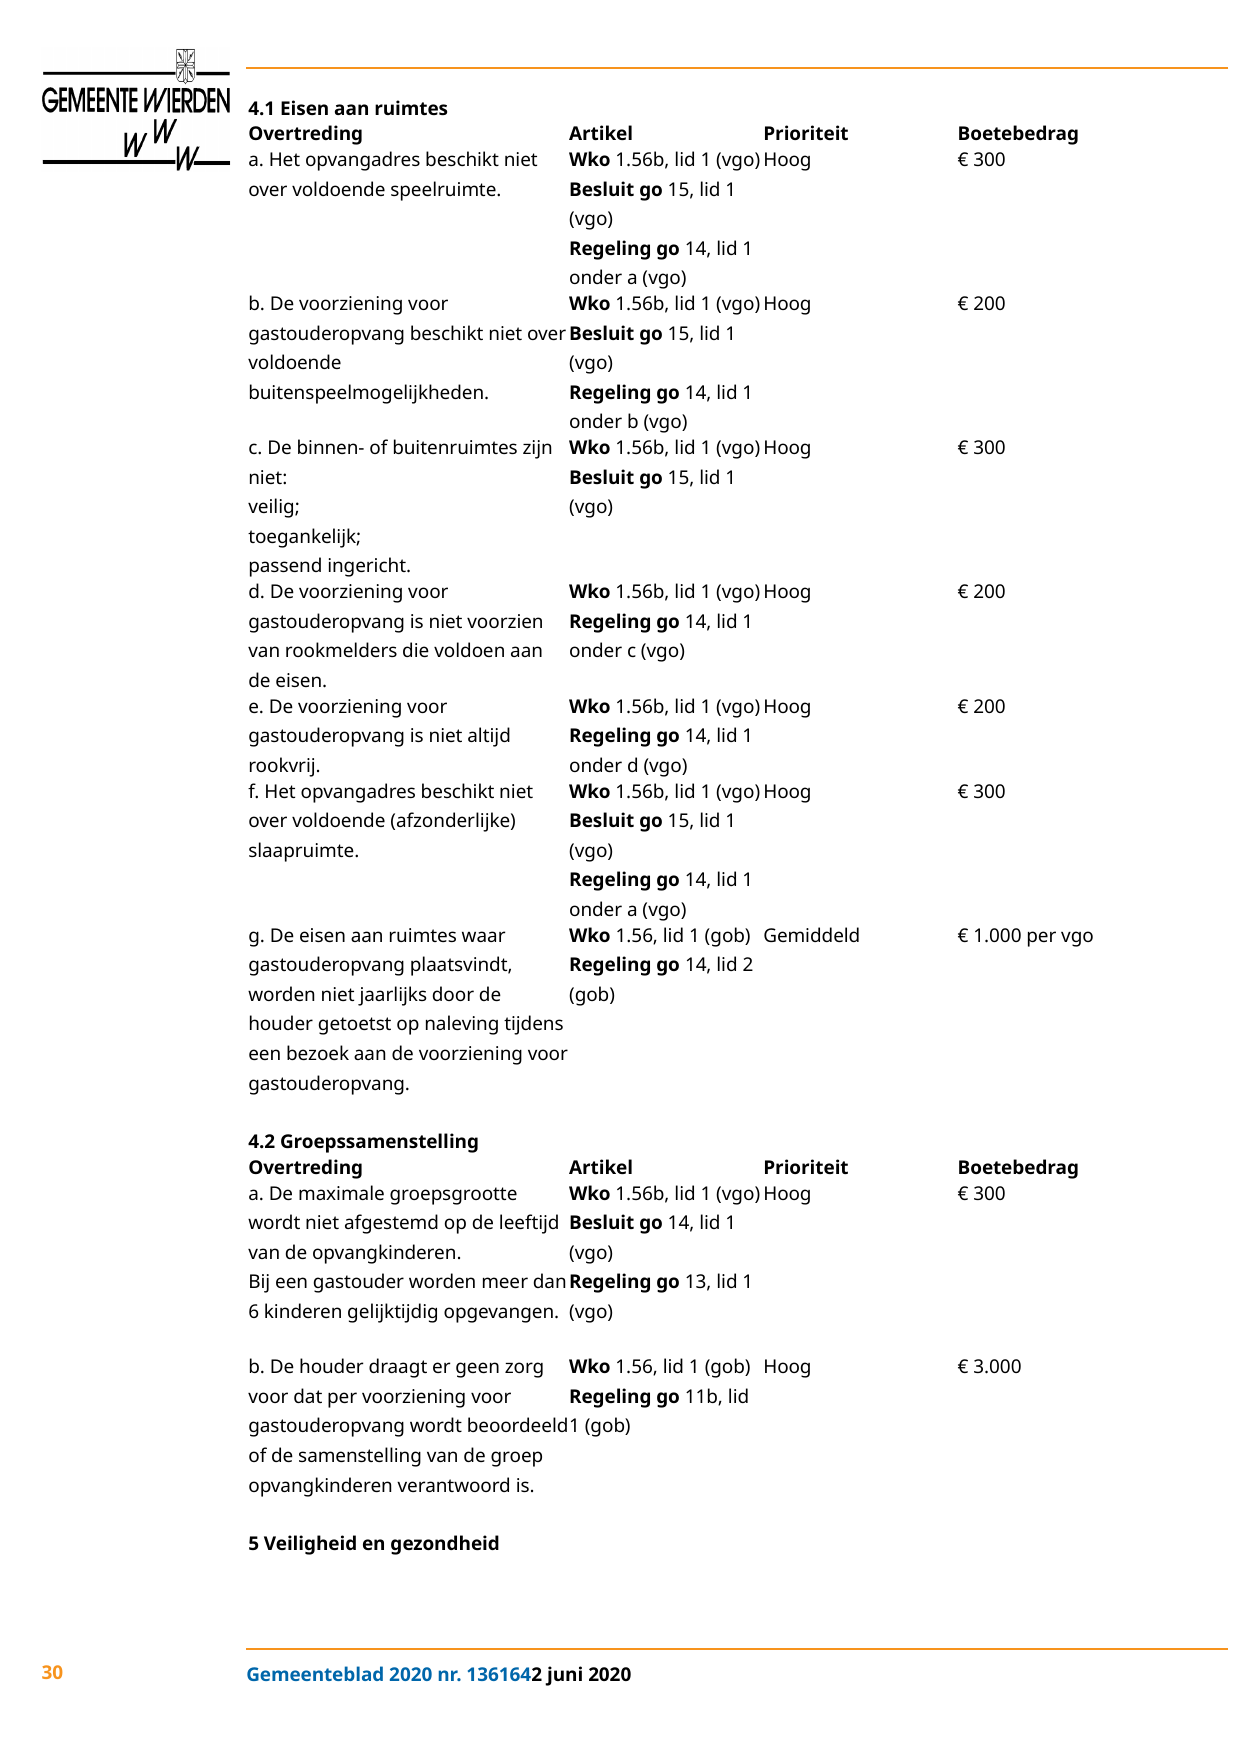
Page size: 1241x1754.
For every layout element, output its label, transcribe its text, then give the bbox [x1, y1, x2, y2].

table_cell Hoog [763, 1180, 957, 1353]
table_cell Boetebedrag [958, 121, 1152, 146]
table_cell Hoog [763, 1354, 957, 1498]
table_header [958, 1129, 1152, 1154]
table_cell Prioriteit [763, 121, 957, 146]
table_cell Hoog [763, 146, 957, 290]
table_cell Wko 1.56, lid 1 (gob) Regeling go 11b, lid 1 (gob) [569, 1354, 763, 1498]
table_cell Wko 1.56, lid 1 (gob) Regeling go 14, lid 2 (gob) [569, 922, 763, 1096]
table_cell Overtreding [248, 121, 569, 146]
table_cell € 300 [958, 434, 1152, 578]
table_cell Overtreding [248, 1154, 569, 1180]
table_cell Wko 1.56b, lid 1 (vgo) Regeling go 14, lid 1 onder d (vgo) [569, 693, 763, 778]
table_cell Wko 1.56b, lid 1 (vgo) Besluit go 15, lid 1 (vgo) Regeling go 14, lid 1 onder a (vgo) [569, 778, 763, 922]
table_cell Wko 1.56b, lid 1 (vgo) Besluit go 15, lid 1 (vgo) [569, 434, 763, 578]
table_cell Wko 1.56b, lid 1 (vgo) Besluit go 14, lid 1 (vgo) Regeling go 13, lid 1 (vgo) [569, 1180, 763, 1353]
table_cell d. De voorziening voor gastouderopvang is niet voorzien van rookmelders die voldoen aan de eisen. [248, 579, 569, 693]
table_cell € 300 [958, 778, 1152, 922]
table_cell Hoog [763, 693, 957, 778]
table_cell e. De voorziening voor gastouderopvang is niet altijd rookvrij. [248, 693, 569, 778]
table_header 4.1 Eisen aan ruimtes [248, 95, 569, 121]
table_cell € 200 [958, 579, 1152, 693]
table_cell Gemiddeld [763, 922, 957, 1096]
table_cell € 200 [958, 693, 1152, 778]
table_cell € 300 [958, 1180, 1152, 1353]
table_cell Wko 1.56b, lid 1 (vgo) Besluit go 15, lid 1 (vgo) Regeling go 14, lid 1 onder a (vgo) [569, 146, 763, 290]
table_header [763, 95, 957, 121]
table_cell Hoog [763, 778, 957, 922]
table_cell Wko 1.56b, lid 1 (vgo) Regeling go 14, lid 1 onder c (vgo) [569, 579, 763, 693]
table_cell Artikel [569, 1154, 763, 1180]
table_cell Prioriteit [763, 1154, 957, 1180]
table_cell Boetebedrag [958, 1154, 1152, 1180]
table_cell f. Het opvangadres beschikt niet over voldoende (afzonderlijke) slaapruimte. [248, 778, 569, 922]
table_header [569, 1129, 763, 1154]
table_cell b. De houder draagt er geen zorg voor dat per voorziening voor gastouderopvang wordt beoordeeld of de samenstelling van de groep opvangkinderen verantwoord is. [248, 1354, 569, 1498]
table_cell € 1.000 per vgo [958, 922, 1152, 1096]
table_cell € 200 [958, 290, 1152, 434]
table_cell a. De maximale groepsgrootte wordt niet afgestemd op de leeftijd van de opvangkinderen. Bij een gastouder worden meer dan 6 kinderen gelijktijdig opgevangen. [248, 1180, 569, 1353]
table_cell Artikel [569, 121, 763, 146]
table_header [763, 1129, 957, 1154]
table_header [569, 95, 763, 121]
table_cell € 3.000 [958, 1354, 1152, 1498]
table_cell Hoog [763, 434, 957, 578]
table_cell g. De eisen aan ruimtes waar gastouderopvang plaatsvindt, worden niet jaarlijks door de houder getoetst op naleving tijdens een bezoek aan de voorziening voor gastouderopvang. [248, 922, 569, 1096]
table_cell Wko 1.56b, lid 1 (vgo) Besluit go 15, lid 1 (vgo) Regeling go 14, lid 1 onder b (vgo) [569, 290, 763, 434]
table_cell Hoog [763, 290, 957, 434]
table_header 4.2 Groepssamenstelling [248, 1129, 569, 1154]
table_header [958, 95, 1152, 121]
picture [41, 47, 231, 172]
table_cell a. Het opvangadres beschikt niet over voldoende speelruimte. [248, 146, 569, 290]
table_cell b. De voorziening voor gastouderopvang beschikt niet over voldoende buitenspeelmogelijkheden. [248, 290, 569, 434]
table_cell Hoog [763, 579, 957, 693]
text 5 Veiligheid en gezondheid [248, 1530, 1152, 1556]
table_cell € 300 [958, 146, 1152, 290]
table_cell c. De binnen- of buitenruimtes zijn niet: veilig; toegankelijk; passend ingericht. [248, 434, 569, 578]
